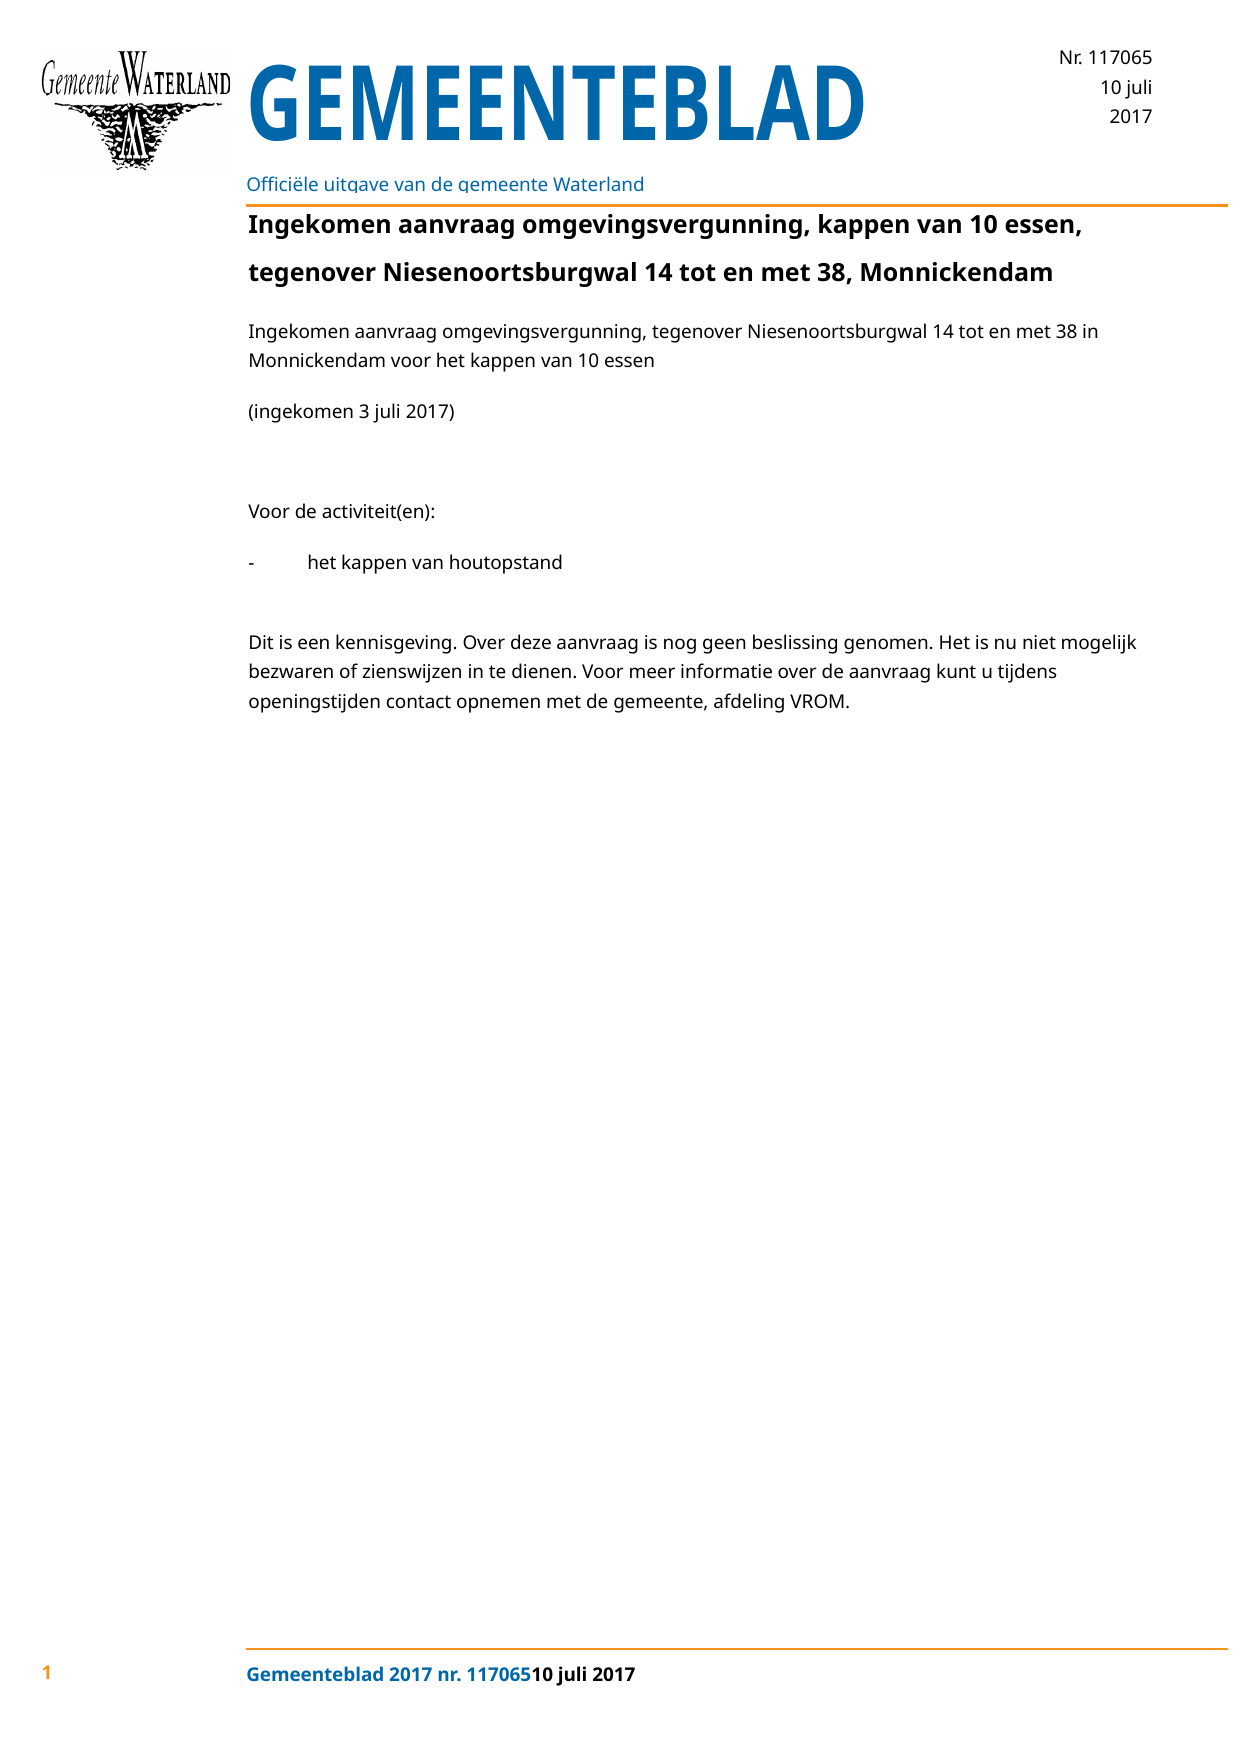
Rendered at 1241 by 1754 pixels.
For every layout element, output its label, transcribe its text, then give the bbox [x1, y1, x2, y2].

text (ingekomen 3 juli 2017) [248, 398, 1152, 424]
text Ingekomen aanvraag omgevingsvergunning, kappen van 10 essen, tegenover Niesenoortsburgwal 14 tot en met 38, Monnickendam [248, 207, 1152, 288]
picture [41, 47, 231, 172]
text Dit is een kennisgeving. Over deze aanvraag is nog geen beslissing genomen. Het is nu niet mogelijk bezwaren of zienswijzen in te dienen. Voor meer informatie over de aanvraag kunt u tijdens openingstijden contact opnemen met de gemeente, afdeling VROM. [248, 629, 1152, 714]
text Voor de activiteit(en): [248, 499, 1152, 524]
text Ingekomen aanvraag omgevingsvergunning, tegenover Niesenoortsburgwal 14 tot en met 38 in Monnickendam voor het kappen van 10 essen [248, 318, 1152, 373]
list het kappen van houtopstand [248, 549, 1152, 575]
